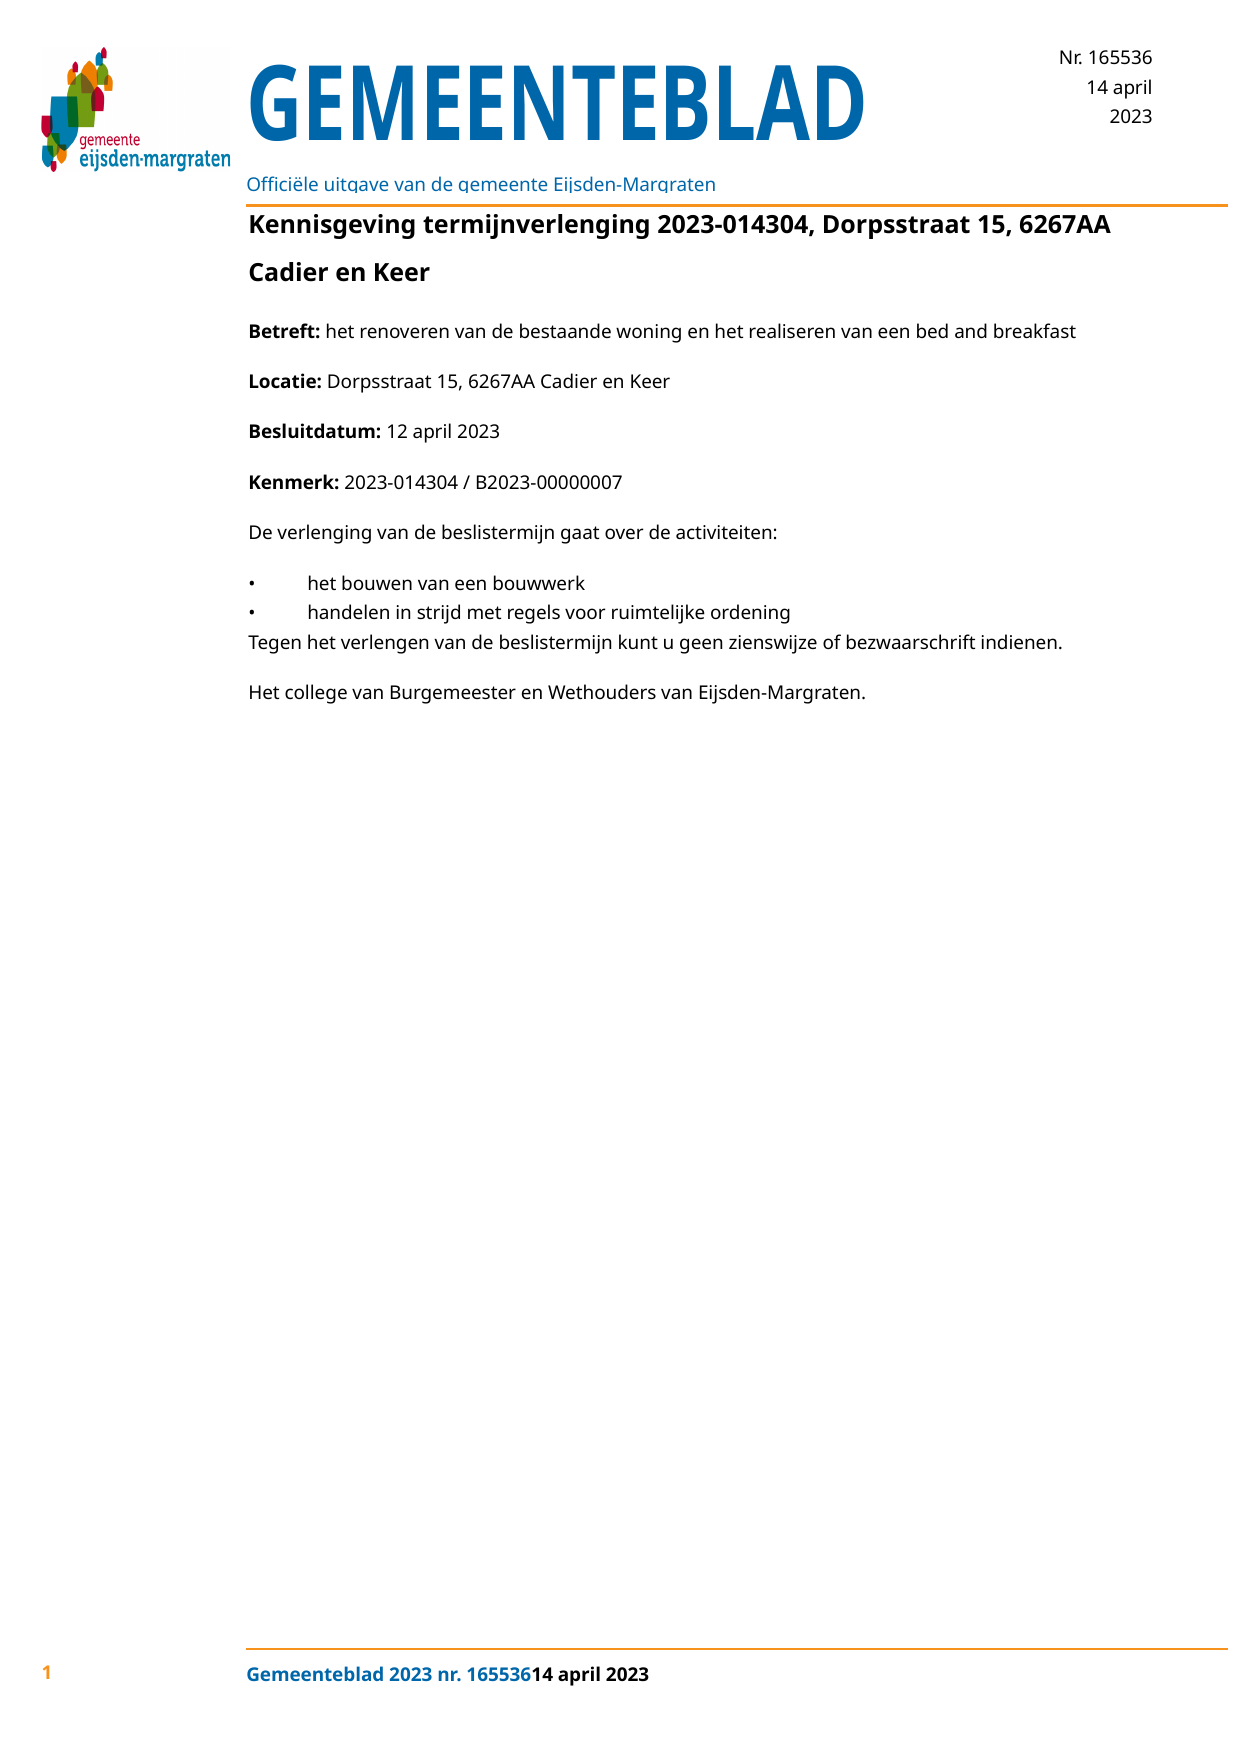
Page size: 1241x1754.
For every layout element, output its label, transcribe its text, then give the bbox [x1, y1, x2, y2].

list handelen in strijd met regels voor ruimtelijke ordening [248, 599, 1152, 625]
picture [41, 47, 231, 172]
list het bouwen van een bouwwerk [248, 570, 1152, 596]
text Betreft: het renoveren van de bestaande woning en het realiseren van een bed and breakfast [248, 318, 1152, 344]
text Locatie: Dorpsstraat 15, 6267AA Cadier en Keer [248, 368, 1152, 394]
text Besluitdatum: 12 april 2023 [248, 419, 1152, 444]
text Het college van Burgemeester en Wethouders van Eijsden-Margraten. [248, 679, 1152, 705]
text Kenmerk: 2023-014304 / B2023-00000007 [248, 469, 1152, 495]
text Kennisgeving termijnverlenging 2023-014304, Dorpsstraat 15, 6267AA Cadier en Keer [248, 207, 1152, 288]
text Tegen het verlengen van de beslistermijn kunt u geen zienswijze of bezwaarschrift indienen. [248, 629, 1152, 655]
text De verlenging van de beslistermijn gaat over de activiteiten: [248, 519, 1152, 545]
